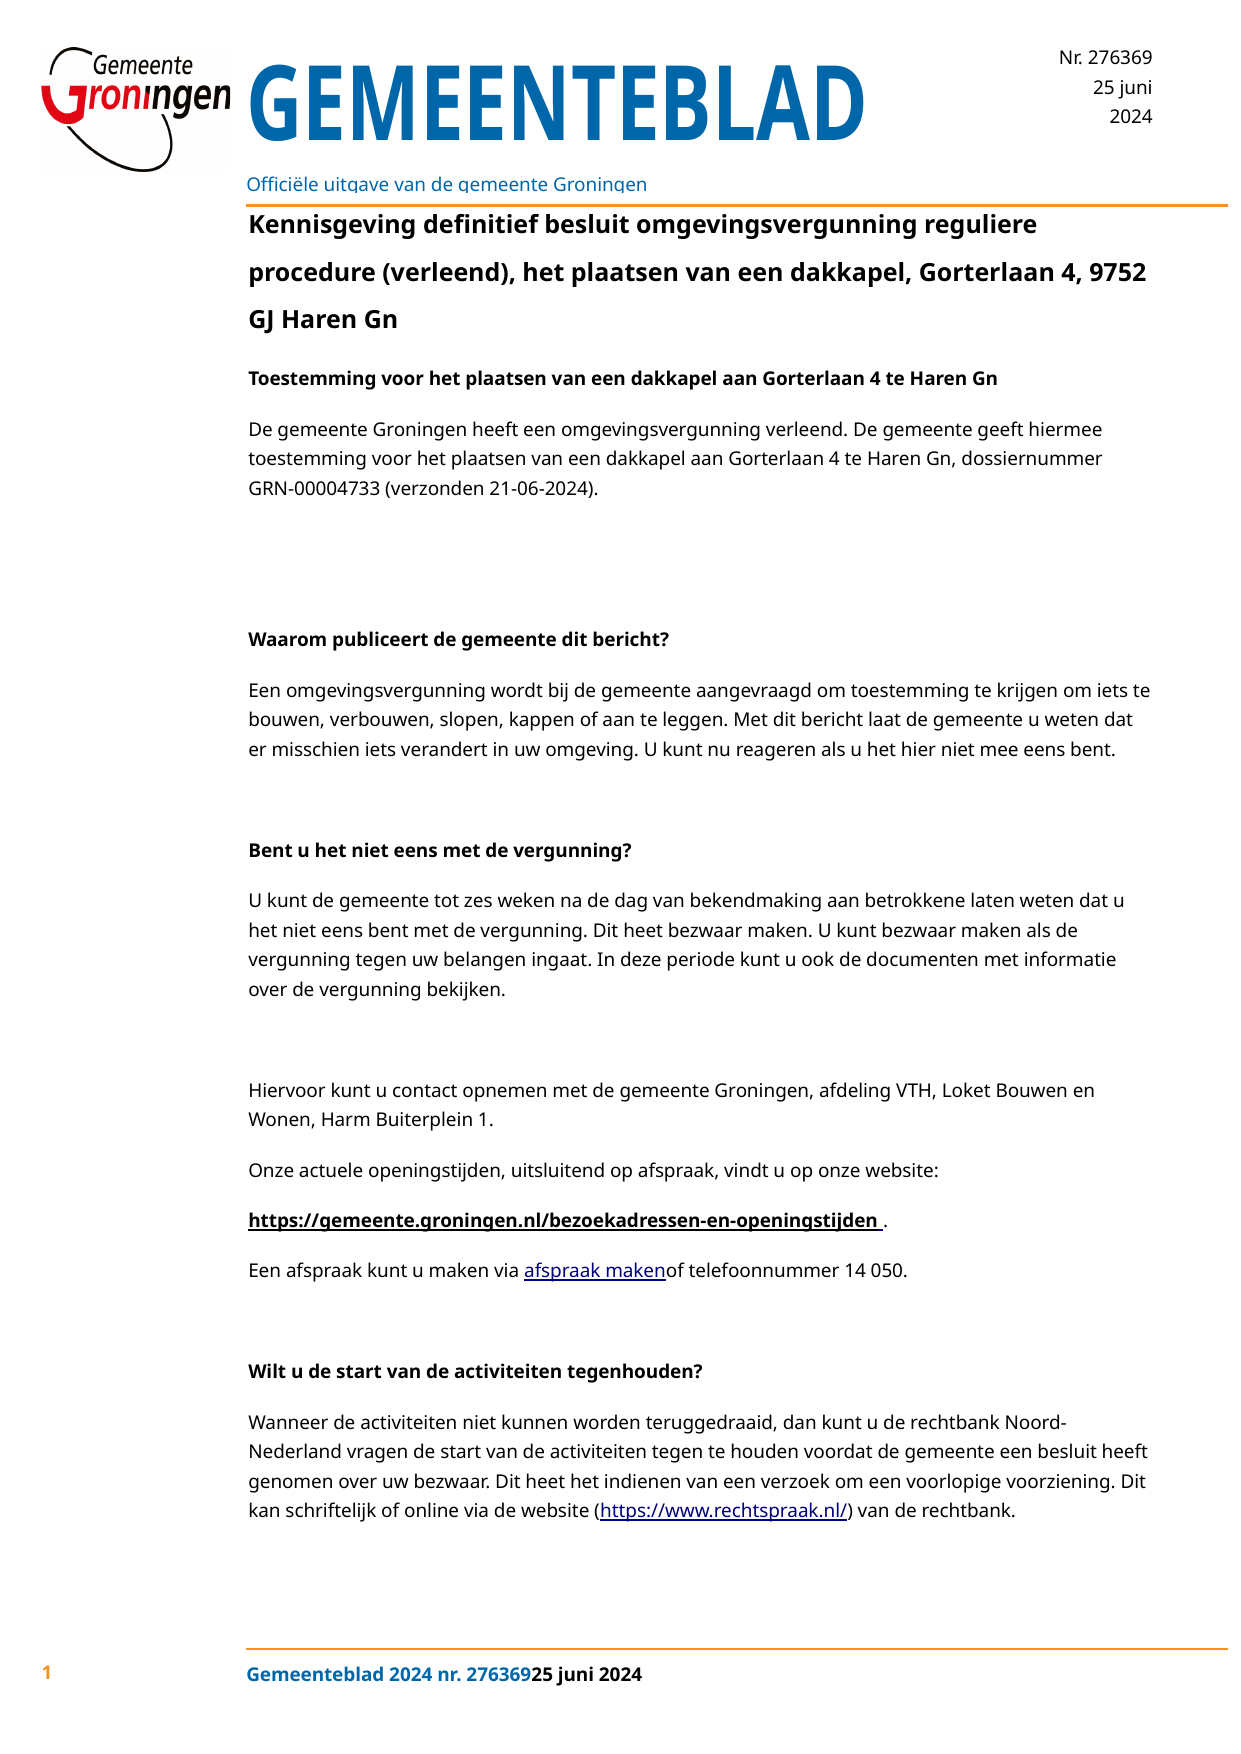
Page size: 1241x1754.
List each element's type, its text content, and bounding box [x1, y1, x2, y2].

text Wanneer de activiteiten niet kunnen worden teruggedraaid, dan kunt u de rechtbank Noord-Nederland vragen de start van de activiteiten tegen te houden voordat de gemeente een besluit heeft genomen over uw bezwaar. Dit heet het indienen van een verzoek om een voorlopige voorziening. Dit kan schriftelijk of online via de website (https://www.rechtspraak.nl/) van de rechtbank. [248, 1409, 1152, 1523]
text Waarom publiceert de gemeente dit bericht? [248, 626, 1152, 652]
text Een omgevingsvergunning wordt bij de gemeente aangevraagd om toestemming te krijgen om iets te bouwen, verbouwen, slopen, kappen of aan te leggen. Met dit bericht laat de gemeente u weten dat er misschien iets verandert in uw omgeving. U kunt nu reageren als u het hier niet mee eens bent. [248, 677, 1152, 762]
text Kennisgeving definitief besluit omgevingsvergunning reguliere procedure (verleend), het plaatsen van een dakkapel, Gorterlaan 4, 9752 GJ Haren Gn [248, 207, 1152, 336]
text https://gemeente.groningen.nl/bezoekadressen-en-openingstijden . [248, 1207, 1152, 1233]
text Toestemming voor het plaatsen van een dakkapel aan Gorterlaan 4 te Haren Gn [248, 366, 1152, 391]
text Bent u het niet eens met de vergunning? [248, 837, 1152, 862]
text De gemeente Groningen heeft een omgevingsvergunning verleend. De gemeente geeft hiermee toestemming voor het plaatsen van een dakkapel aan Gorterlaan 4 te Haren Gn, dossiernummer GRN-00004733 (verzonden 21-06-2024). [248, 416, 1152, 501]
picture [41, 47, 231, 172]
text Een afspraak kunt u maken via afspraak makenof telefoonnummer 14 050. [248, 1258, 1152, 1283]
text U kunt de gemeente tot zes weken na de dag van bekendmaking aan betrokkene laten weten dat u het niet eens bent met de vergunning. Dit heet bezwaar maken. U kunt bezwaar maken als de vergunning tegen uw belangen ingaat. In deze periode kunt u ook de documenten met informatie over de vergunning bekijken. [248, 887, 1152, 1002]
text Wilt u de start van de activiteiten tegenhouden? [248, 1358, 1152, 1384]
text Onze actuele openingstijden, uitsluitend op afspraak, vindt u op onze website: [248, 1157, 1152, 1182]
text Hiervoor kunt u contact opnemen met de gemeente Groningen, afdeling VTH, Loket Bouwen en Wonen, Harm Buiterplein 1. [248, 1077, 1152, 1132]
